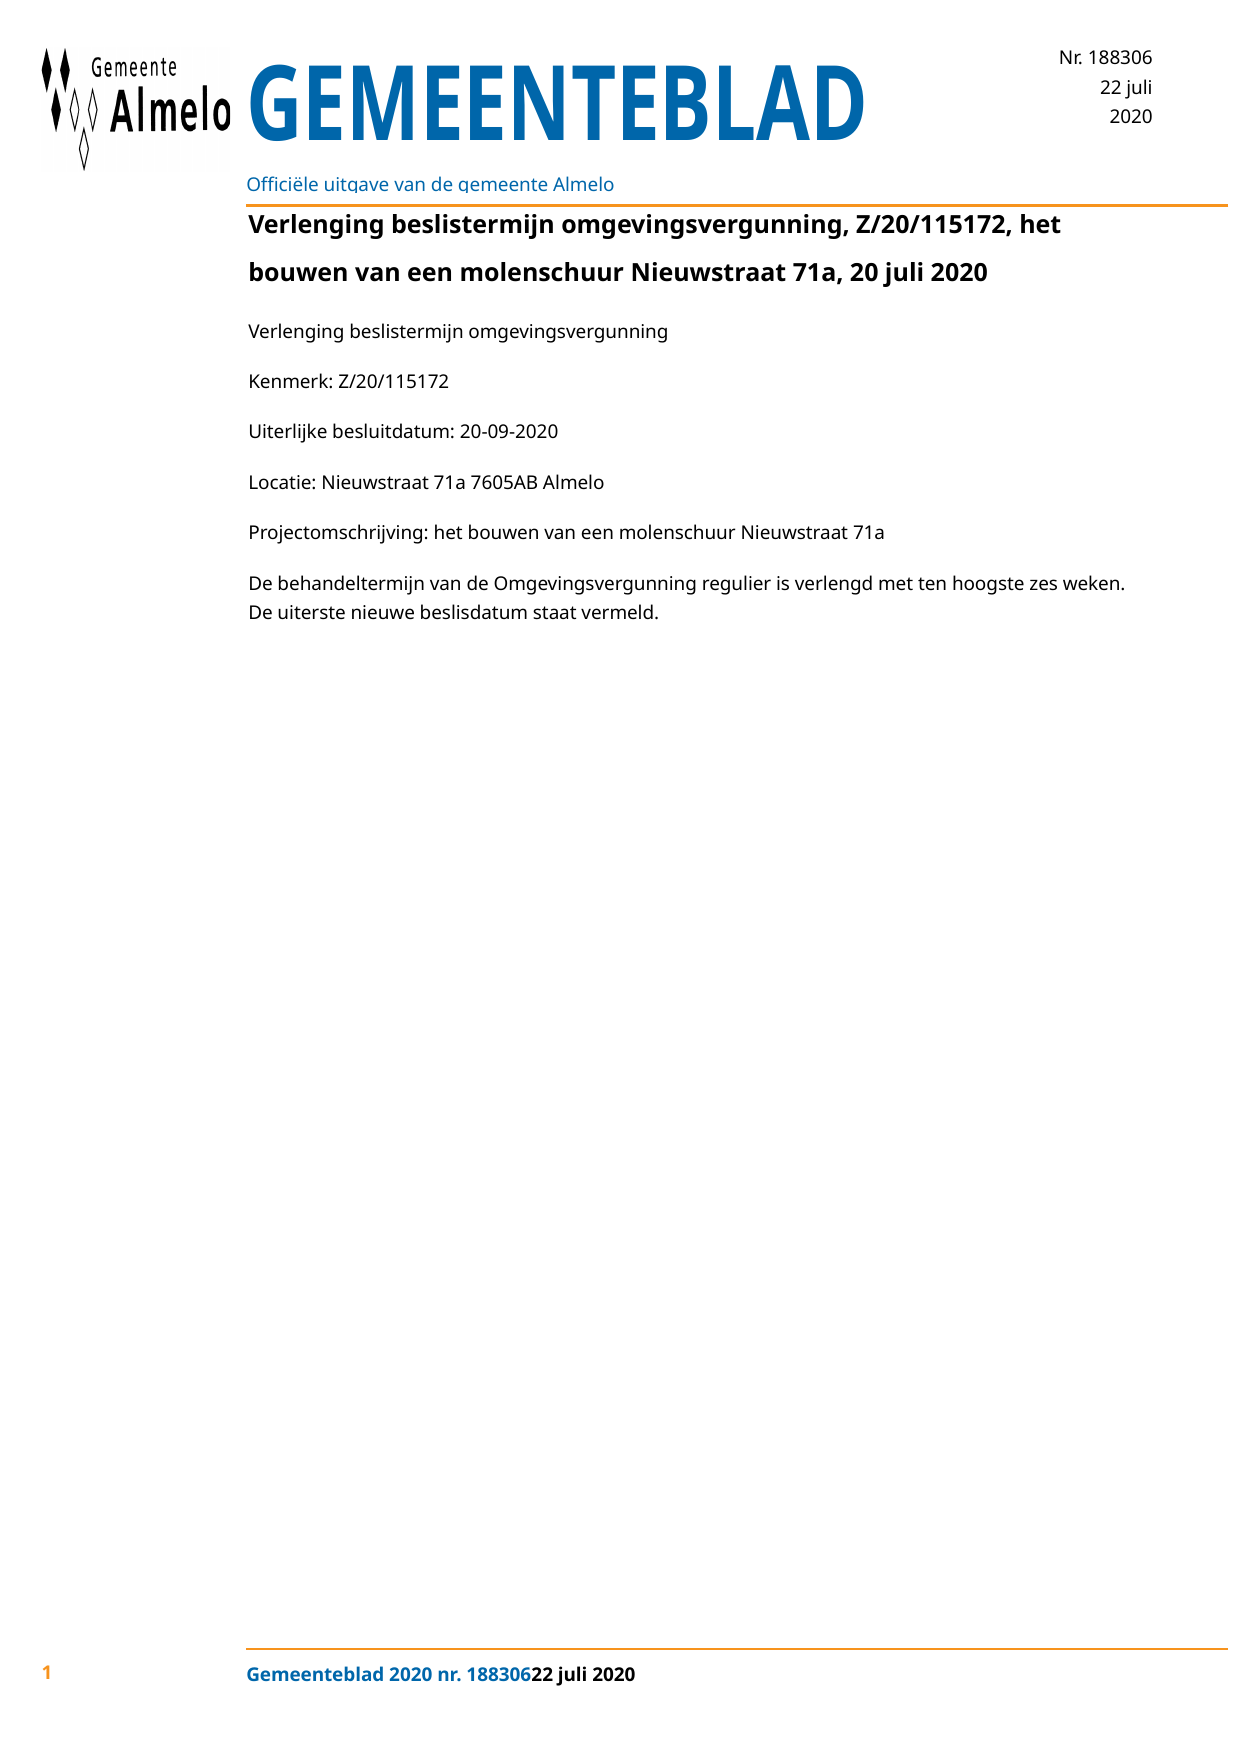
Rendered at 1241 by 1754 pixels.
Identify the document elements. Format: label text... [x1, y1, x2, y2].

text De behandeltermijn van de Omgevingsvergunning regulier is verlengd met ten hoogste zes weken. De uiterste nieuwe beslisdatum staat vermeld. [248, 570, 1152, 625]
text Verlenging beslistermijn omgevingsvergunning [248, 318, 1152, 344]
picture [41, 47, 231, 172]
text Projectomschrijving: het bouwen van een molenschuur Nieuwstraat 71a [248, 519, 1152, 545]
text Kenmerk: Z/20/115172 [248, 368, 1152, 394]
text Uiterlijke besluitdatum: 20-09-2020 [248, 419, 1152, 444]
text Verlenging beslistermijn omgevingsvergunning, Z/20/115172, het bouwen van een molenschuur Nieuwstraat 71a, 20 juli 2020 [248, 207, 1152, 288]
text Locatie: Nieuwstraat 71a 7605AB Almelo [248, 469, 1152, 495]
